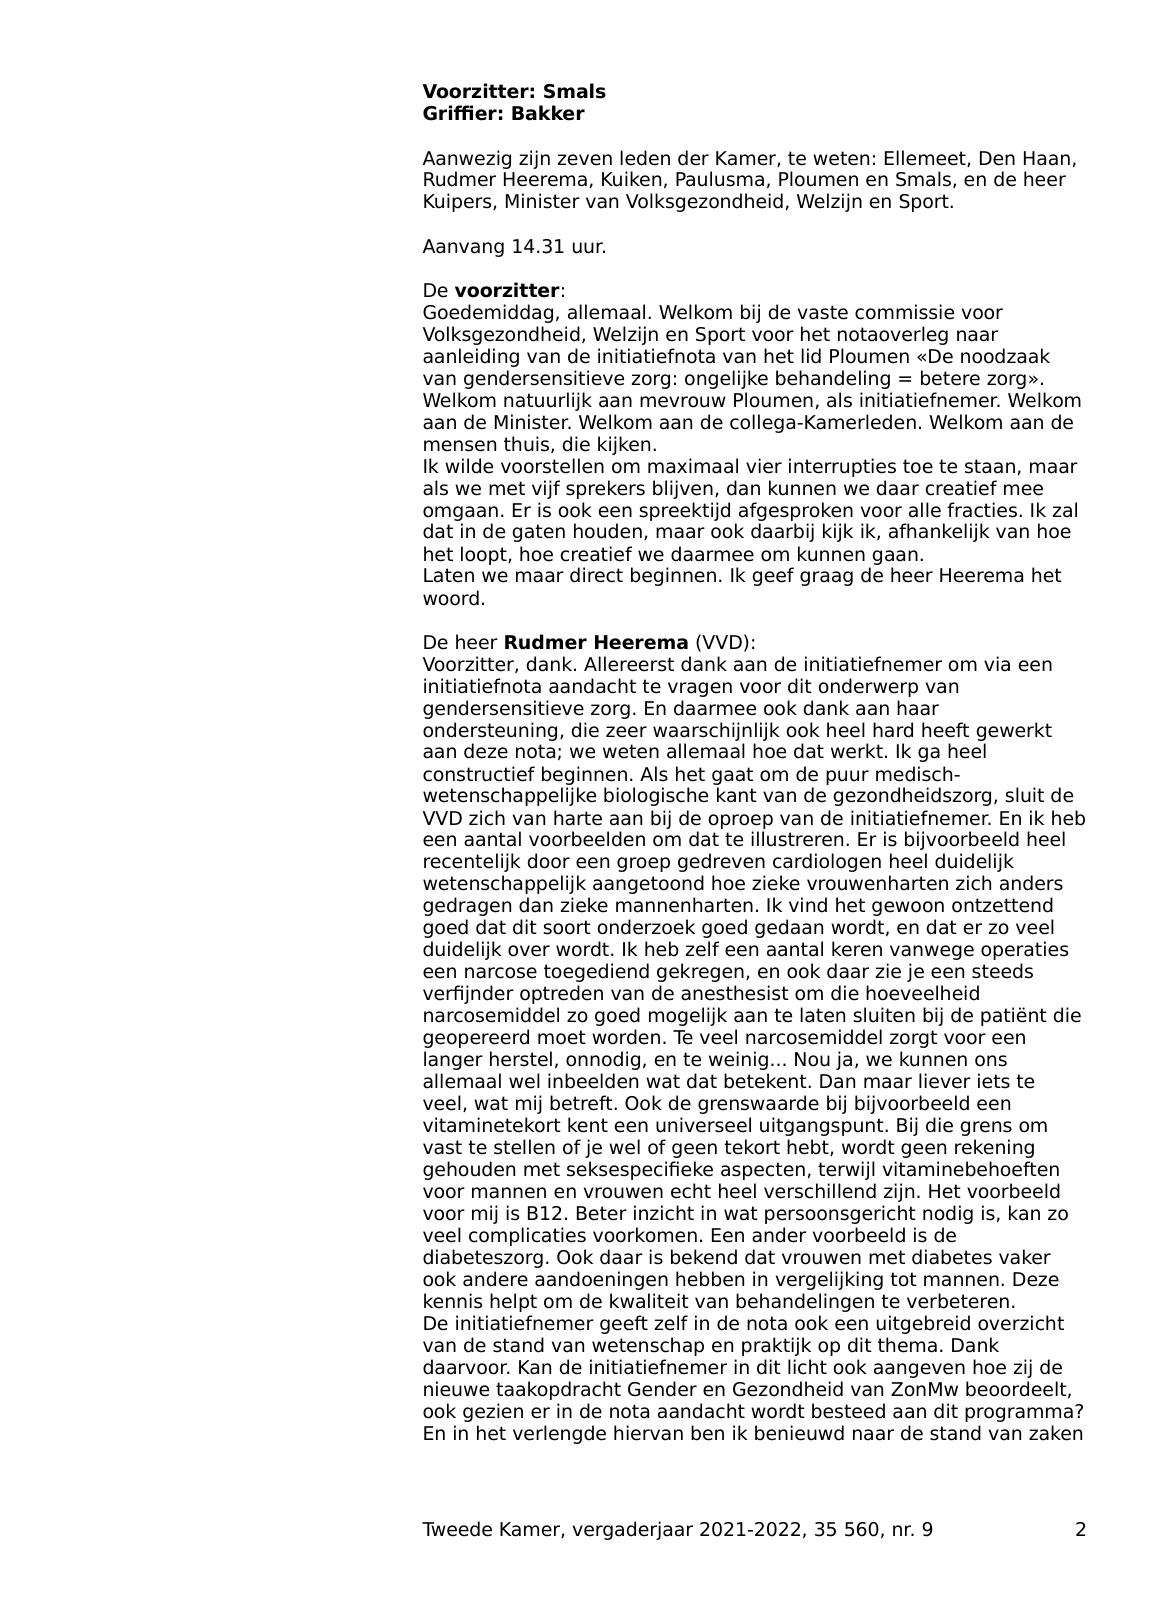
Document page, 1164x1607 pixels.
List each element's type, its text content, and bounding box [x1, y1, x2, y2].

text Ik wilde voorstellen om maximaal vier interrupties toe te staan, maar als we met vijf sprekers blijven, dan kunnen we daar creatief mee omgaan. Er is ook een spreektijd afgesproken voor alle fracties. Ik zal dat in de gaten houden, maar ook daarbij kijk ik, afhankelijk van hoe het loopt, hoe creatief we daarmee om kunnen gaan. [422, 456, 1087, 565]
text Goedemiddag, allemaal. Welkom bij de vaste commissie voor Volksgezondheid, Welzijn en Sport voor het notaoverleg naar aanleiding van de initiatiefnota van het lid Ploumen «De noodzaak van gendersensitieve zorg: ongelijke behandeling = betere zorg». Welkom natuurlijk aan mevrouw Ploumen, als initiatiefnemer. Welkom aan de Minister. Welkom aan de collega-Kamerleden. Welkom aan de mensen thuis, die kijken. [422, 302, 1087, 456]
text Voorzitter: Smals [422, 81, 1087, 103]
text De voorzitter: [422, 280, 1087, 302]
text Voorzitter, dank. Allereerst dank aan de initiatiefnemer om via een initiatiefnota aandacht te vragen voor dit onderwerp van gendersensitieve zorg. En daarmee ook dank aan haar ondersteuning, die zeer waarschijnlijk ook heel hard heeft gewerkt aan deze nota; we weten allemaal hoe dat werkt. Ik ga heel constructief beginnen. Als het gaat om de puur medisch-wetenschappelijke biologische kant van de gezondheidszorg, sluit de VVD zich van harte aan bij de oproep van de initiatiefnemer. En ik heb een aantal voorbeelden om dat te illustreren. Er is bijvoorbeeld heel recentelijk door een groep gedreven cardiologen heel duidelijk wetenschappelijk aangetoond hoe zieke vrouwenharten zich anders gedragen dan zieke mannenharten. Ik vind het gewoon ontzettend goed dat dit soort onderzoek goed gedaan wordt, en dat er zo veel duidelijk over wordt. Ik heb zelf een aantal keren vanwege operaties een narcose toegediend gekregen, en ook daar zie je een steeds verfijnder optreden van de anesthesist om die hoeveelheid narcosemiddel zo goed mogelijk aan te laten sluiten bij de patiënt die geopereerd moet worden. Te veel narcosemiddel zorgt voor een langer herstel, onnodig, en te weinig... Nou ja, we kunnen ons allemaal wel inbeelden wat dat betekent. Dan maar liever iets te veel, wat mij betreft. Ook de grenswaarde bij bijvoorbeeld een vitaminetekort kent een universeel uitgangspunt. Bij die grens om vast te stellen of je wel of geen tekort hebt, wordt geen rekening gehouden met seksespecifieke aspecten, terwijl vitaminebehoeften voor mannen en vrouwen echt heel verschillend zijn. Het voorbeeld voor mij is B12. Beter inzicht in wat persoonsgericht nodig is, kan zo veel complicaties voorkomen. Een ander voorbeeld is de diabeteszorg. Ook daar is bekend dat vrouwen met diabetes vaker ook andere aandoeningen hebben in vergelijking tot mannen. Deze kennis helpt om de kwaliteit van behandelingen te verbeteren. [422, 653, 1087, 1313]
text Griffier: Bakker [422, 103, 1087, 125]
text Laten we maar direct beginnen. Ik geef graag de heer Heerema het woord. [422, 565, 1087, 609]
text De heer Rudmer Heerema (VVD): [422, 632, 1087, 653]
text De initiatiefnemer geeft zelf in de nota ook een uitgebreid overzicht van de stand van wetenschap en praktijk op dit thema. Dank daarvoor. Kan de initiatiefnemer in dit licht ook aangeven hoe zij de nieuwe taakopdracht Gender en Gezondheid van ZonMw beoordeelt, ook gezien er in de nota aandacht wordt besteed aan dit programma? En in het verlengde hiervan ben ik benieuwd naar de stand van zaken [422, 1313, 1087, 1445]
text Aanvang 14.31 uur. [422, 236, 1087, 257]
text Aanwezig zijn zeven leden der Kamer, te weten: Ellemeet, Den Haan, Rudmer Heerema, Kuiken, Paulusma, Ploumen en Smals, en de heer Kuipers, Minister van Volksgezondheid, Welzijn en Sport. [422, 147, 1087, 213]
